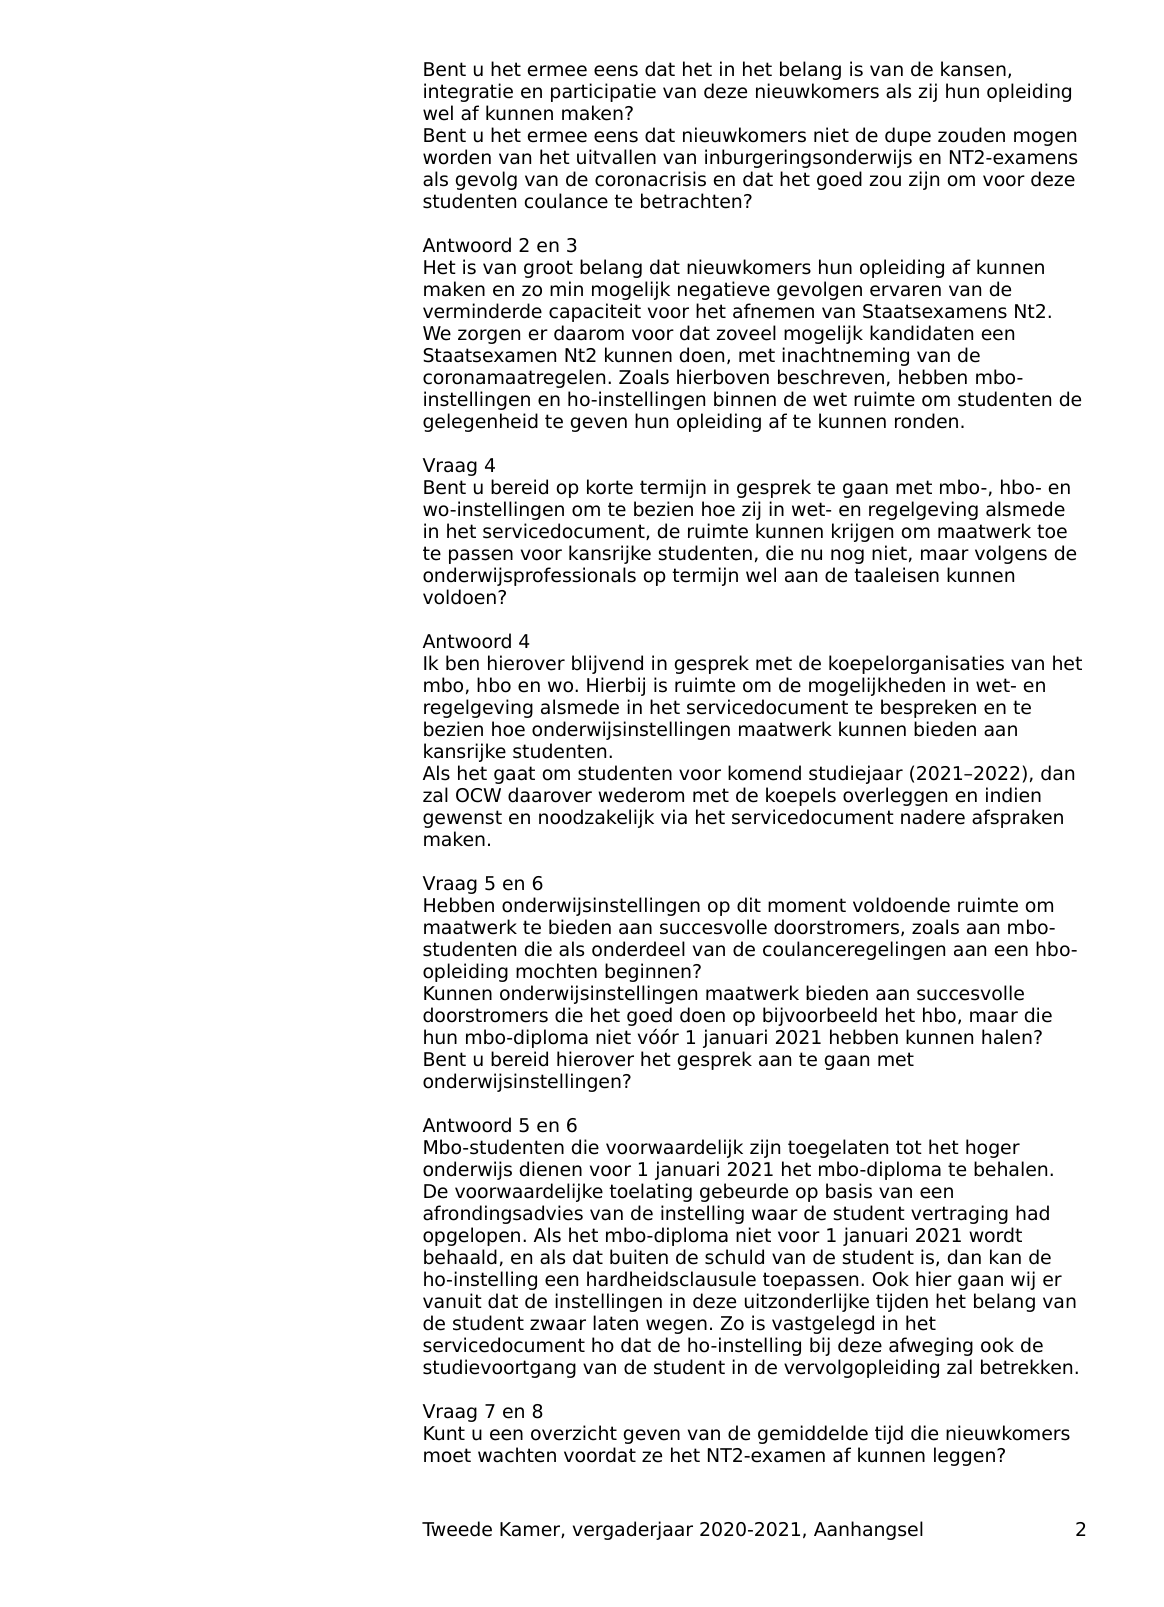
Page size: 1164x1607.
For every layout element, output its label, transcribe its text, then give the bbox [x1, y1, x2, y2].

text Mbo-studenten die voorwaardelijk zijn toegelaten tot het hoger onderwijs dienen voor 1 januari 2021 het mbo-diploma te behalen. De voorwaardelijke toelating gebeurde op basis van een afrondingsadvies van de instelling waar de student vertraging had opgelopen. Als het mbo-diploma niet voor 1 januari 2021 wordt behaald, en als dat buiten de schuld van de student is, dan kan de ho-instelling een hardheidsclausule toepassen. Ook hier gaan wij er vanuit dat de instellingen in deze uitzonderlijke tijden het belang van de student zwaar laten wegen. Zo is vastgelegd in het servicedocument ho dat de ho-instelling bij deze afweging ook de studievoortgang van de student in de vervolgopleiding zal betrekken. [422, 1137, 1087, 1379]
text Vraag 5 en 6 [422, 873, 1087, 895]
text Het is van groot belang dat nieuwkomers hun opleiding af kunnen maken en zo min mogelijk negatieve gevolgen ervaren van de verminderde capaciteit voor het afnemen van Staatsexamens Nt2. We zorgen er daarom voor dat zoveel mogelijk kandidaten een Staatsexamen Nt2 kunnen doen, met inachtneming van de coronamaatregelen. Zoals hierboven beschreven, hebben mbo-instellingen en ho-instellingen binnen de wet ruimte om studenten de gelegenheid te geven hun opleiding af te kunnen ronden. [422, 257, 1087, 433]
text Antwoord 2 en 3 [422, 235, 1087, 257]
text Antwoord 4 [422, 631, 1087, 653]
text Hebben onderwijsinstellingen op dit moment voldoende ruimte om maatwerk te bieden aan succesvolle doorstromers, zoals aan mbo-studenten die als onderdeel van de coulanceregelingen aan een hbo-opleiding mochten beginnen? [422, 895, 1087, 983]
text Bent u het ermee eens dat nieuwkomers niet de dupe zouden mogen worden van het uitvallen van inburgeringsonderwijs en NT2-examens als gevolg van de coronacrisis en dat het goed zou zijn om voor deze studenten coulance te betrachten? [422, 125, 1087, 213]
text Kunnen onderwijsinstellingen maatwerk bieden aan succesvolle doorstromers die het goed doen op bijvoorbeeld het hbo, maar die hun mbo-diploma niet vóór 1 januari 2021 hebben kunnen halen? Bent u bereid hierover het gesprek aan te gaan met onderwijsinstellingen? [422, 983, 1087, 1093]
text Als het gaat om studenten voor komend studiejaar (2021–2022), dan zal OCW daarover wederom met de koepels overleggen en indien gewenst en noodzakelijk via het servicedocument nadere afspraken maken. [422, 763, 1087, 851]
text Antwoord 5 en 6 [422, 1115, 1087, 1137]
text Ik ben hierover blijvend in gesprek met de koepelorganisaties van het mbo, hbo en wo. Hierbij is ruimte om de mogelijkheden in wet- en regelgeving alsmede in het servicedocument te bespreken en te bezien hoe onderwijsinstellingen maatwerk kunnen bieden aan kansrijke studenten. [422, 653, 1087, 763]
text Vraag 4 [422, 455, 1087, 477]
text Vraag 7 en 8 [422, 1401, 1087, 1423]
text Bent u het ermee eens dat het in het belang is van de kansen, integratie en participatie van deze nieuwkomers als zij hun opleiding wel af kunnen maken? [422, 59, 1087, 125]
text Kunt u een overzicht geven van de gemiddelde tijd die nieuwkomers moet wachten voordat ze het NT2-examen af kunnen leggen? [422, 1423, 1087, 1467]
text Bent u bereid op korte termijn in gesprek te gaan met mbo-, hbo- en wo-instellingen om te bezien hoe zij in wet- en regelgeving alsmede in het servicedocument, de ruimte kunnen krijgen om maatwerk toe te passen voor kansrijke studenten, die nu nog niet, maar volgens de onderwijsprofessionals op termijn wel aan de taaleisen kunnen voldoen? [422, 477, 1087, 609]
